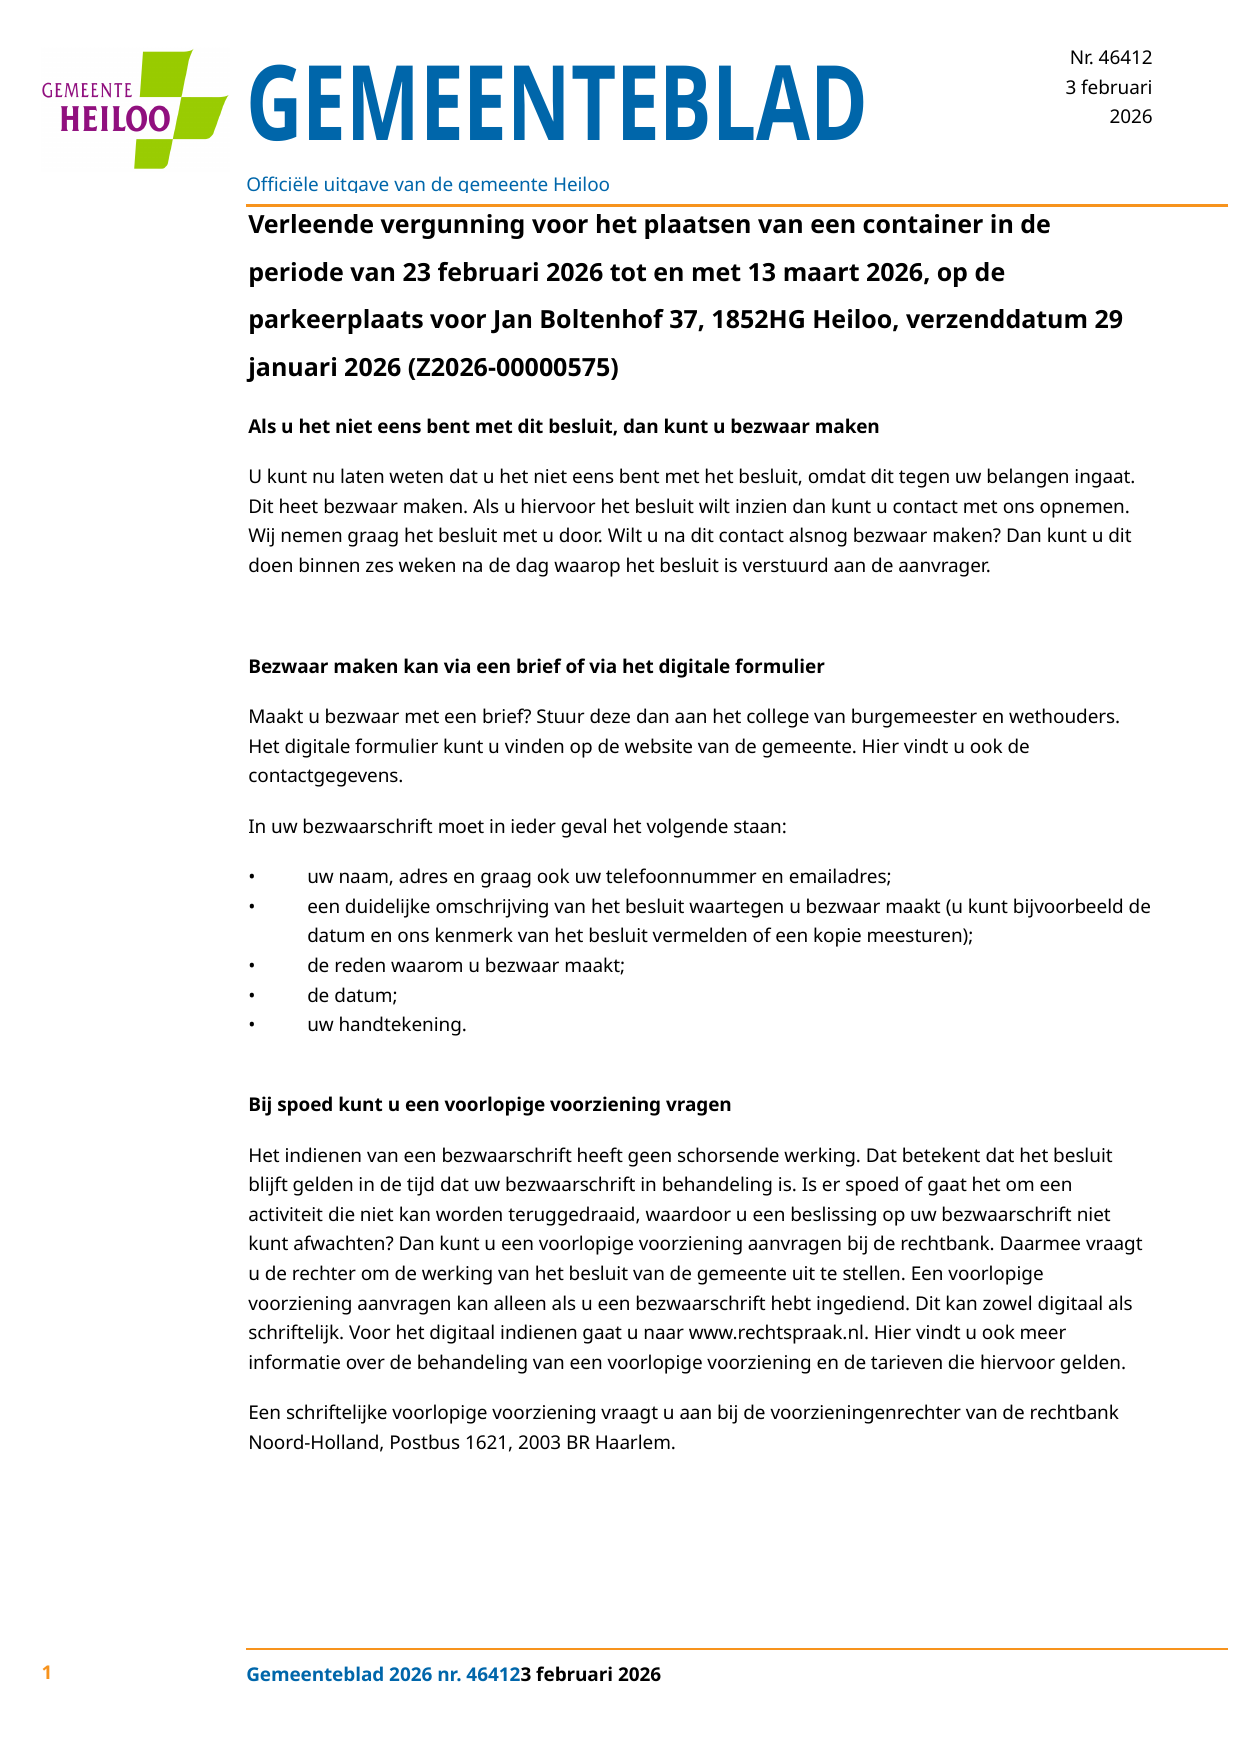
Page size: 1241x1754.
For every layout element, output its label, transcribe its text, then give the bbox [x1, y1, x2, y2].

text Verleende vergunning voor het plaatsen van een container in de periode van 23 februari 2026 tot en met 13 maart 2026, op de parkeerplaats voor Jan Boltenhof 37, 1852HG Heiloo, verzenddatum 29 januari 2026 (Z2026-00000575) [248, 207, 1152, 384]
picture [41, 47, 231, 172]
text Als u het niet eens bent met dit besluit, dan kunt u bezwaar maken [248, 413, 1152, 439]
text In uw bezwaarschrift moet in ieder geval het volgende staan: [248, 813, 1152, 839]
list uw naam, adres en graag ook uw telefoonnummer en emailadres; [248, 863, 1152, 889]
text Bezwaar maken kan via een brief of via het digitale formulier [248, 653, 1152, 679]
list een duidelijke omschrijving van het besluit waartegen u bezwaar maakt (u kunt bijvoorbeeld de datum en ons kenmerk van het besluit vermelden of een kopie meesturen); [248, 893, 1152, 948]
text Maakt u bezwaar met een brief? Stuur deze dan aan het college van burgemeester en wethouders. Het digitale formulier kunt u vinden op de website van de gemeente. Hier vindt u ook de contactgegevens. [248, 703, 1152, 788]
text Het indienen van een bezwaarschrift heeft geen schorsende werking. Dat betekent dat het besluit blijft gelden in de tijd dat uw bezwaarschrift in behandeling is. Is er spoed of gaat het om een activiteit die niet kan worden teruggedraaid, waardoor u een beslissing op uw bezwaarschrift niet kunt afwachten? Dan kunt u een voorlopige voorziening aanvragen bij de rechtbank. Daarmee vraagt u de rechter om de werking van het besluit van de gemeente uit te stellen. Een voorlopige voorziening aanvragen kan alleen als u een bezwaarschrift hebt ingediend. Dit kan zowel digitaal als schriftelijk. Voor het digitaal indienen gaat u naar www.rechtspraak.nl. Hier vindt u ook meer informatie over de behandeling van een voorlopige voorziening en de tarieven die hiervoor gelden. [248, 1142, 1152, 1375]
text Bij spoed kunt u een voorlopige voorziening vragen [248, 1091, 1152, 1117]
text Een schriftelijke voorlopige voorziening vraagt u aan bij de voorzieningenrechter van de rechtbank Noord-Holland, Postbus 1621, 2003 BR Haarlem. [248, 1399, 1152, 1455]
list uw handtekening. [248, 1011, 1152, 1037]
list de reden waarom u bezwaar maakt; [248, 952, 1152, 978]
list de datum; [248, 982, 1152, 1008]
text U kunt nu laten weten dat u het niet eens bent met het besluit, omdat dit tegen uw belangen ingaat. Dit heet bezwaar maken. Als u hiervoor het besluit wilt inzien dan kunt u contact met ons opnemen. Wij nemen graag het besluit met u door. Wilt u na dit contact alsnog bezwaar maken? Dan kunt u dit doen binnen zes weken na de dag waarop het besluit is verstuurd aan de aanvrager. [248, 463, 1152, 578]
